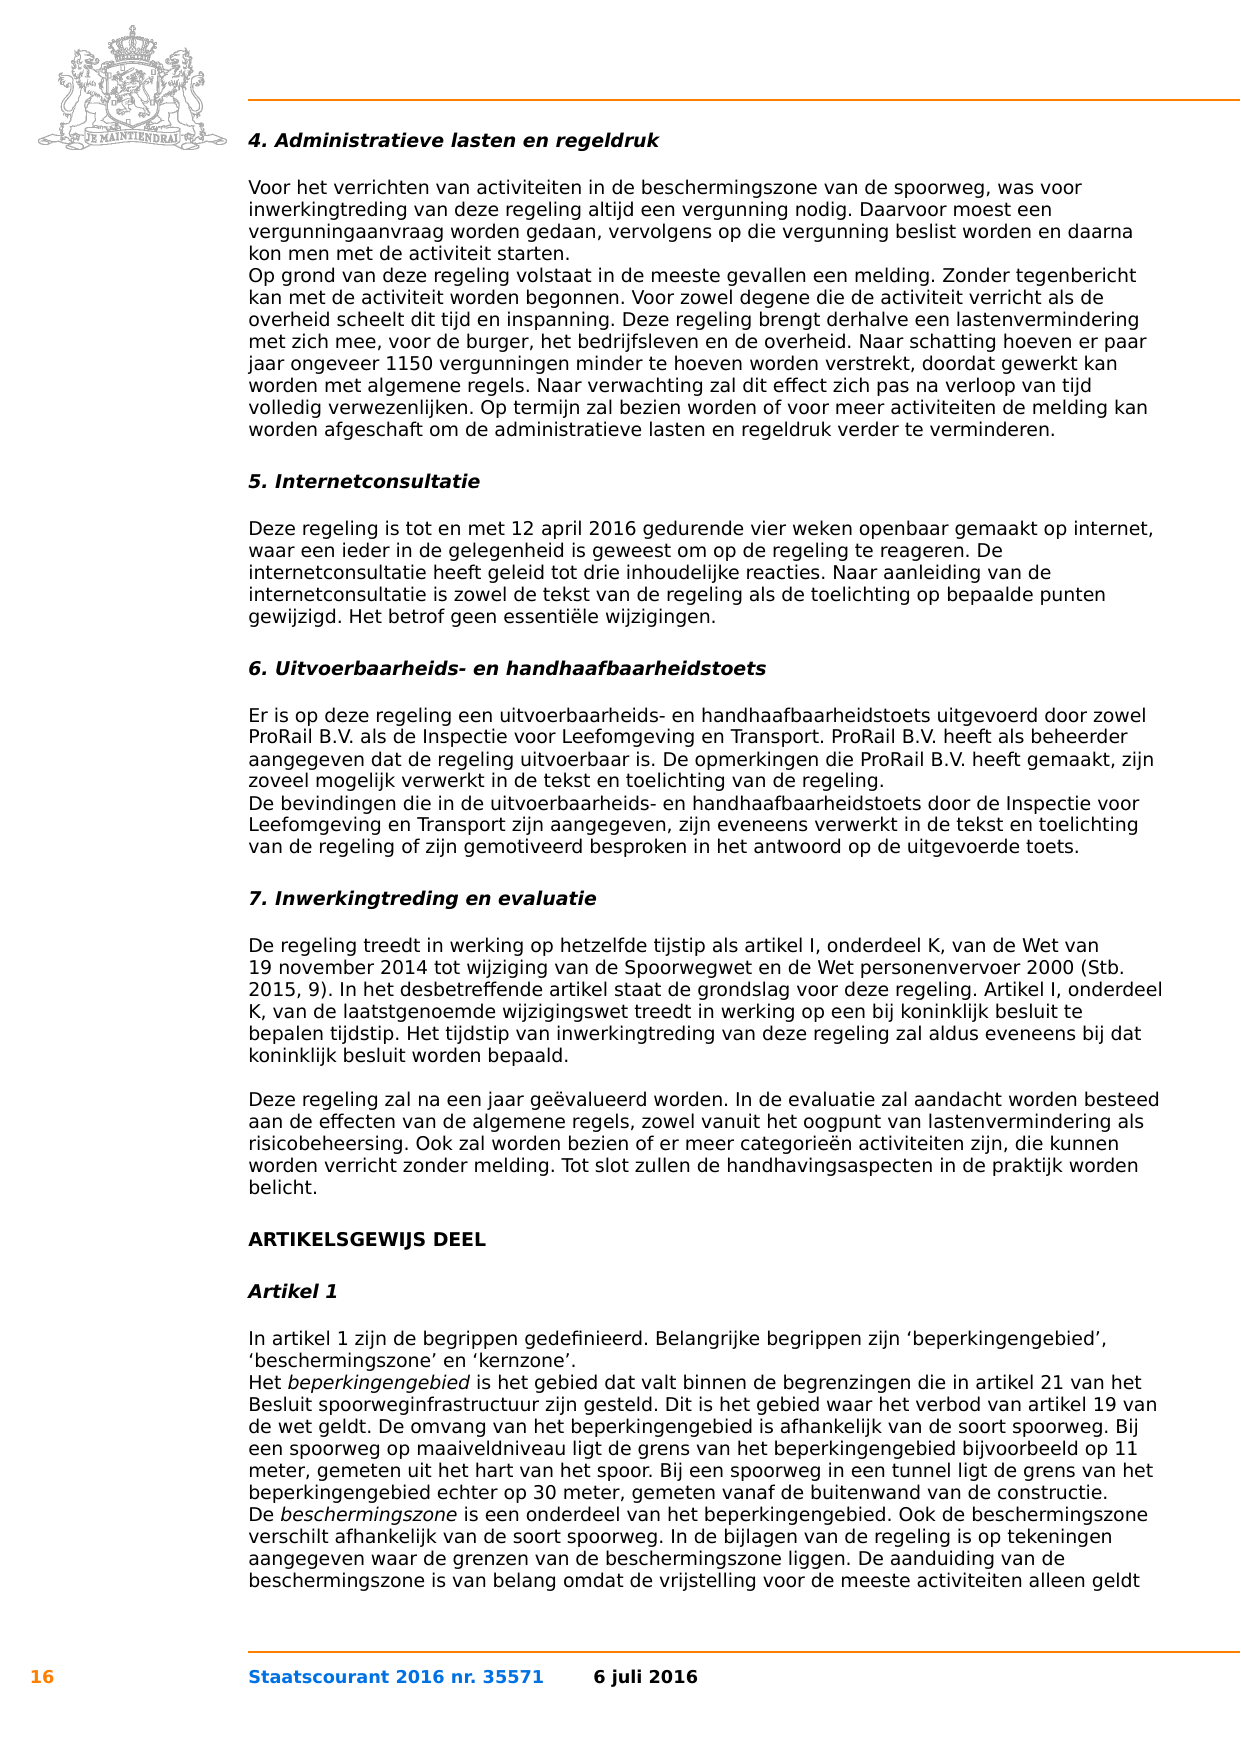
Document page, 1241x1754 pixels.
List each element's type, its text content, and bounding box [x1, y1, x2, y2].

picture [38, 25, 227, 150]
text Er is op deze regeling een uitvoerbaarheids- en handhaafbaarheidstoets uitgevoerd door zowel ProRail B.V. als de Inspectie voor Leefomgeving en Transport. ProRail B.V. heeft als beheerder aangegeven dat de regeling uitvoerbaar is. De opmerkingen die ProRail B.V. heeft gemaakt, zijn zoveel mogelijk verwerkt in de tekst en toelichting van de regeling. [248, 704, 1163, 792]
subtitle 5. Internetconsultatie [248, 471, 1163, 493]
text De regeling treedt in werking op hetzelfde tijstip als artikel I, onderdeel K, van de Wet van 19 november 2014 tot wijziging van de Spoorwegwet en de Wet personenvervoer 2000 (Stb. 2015, 9). In het desbetreffende artikel staat de grondslag voor deze regeling. Artikel I, onderdeel K, van de laatstgenoemde wijzigingswet treedt in werking op een bij koninklijk besluit te bepalen tijdstip. Het tijdstip van inwerkingtreding van deze regeling zal aldus eveneens bij dat koninklijk besluit worden bepaald. [248, 935, 1163, 1067]
text Het beperkingengebied is het gebied dat valt binnen de begrenzingen die in artikel 21 van het Besluit spoorweginfrastructuur zijn gesteld. Dit is het gebied waar het verbod van artikel 19 van de wet geldt. De omvang van het beperkingengebied is afhankelijk van de soort spoorweg. Bij een spoorweg op maaiveldniveau ligt de grens van het beperkingengebied bijvoorbeeld op 11 meter, gemeten uit het hart van het spoor. Bij een spoorweg in een tunnel ligt de grens van het beperkingengebied echter op 30 meter, gemeten vanaf de buitenwand van de constructie. [248, 1372, 1163, 1504]
subtitle 4. Administratieve lasten en regeldruk [248, 130, 1163, 152]
text Deze regeling zal na een jaar geëvalueerd worden. In de evaluatie zal aandacht worden besteed aan de effecten van de algemene regels, zowel vanuit het oogpunt van lastenvermindering als risicobeheersing. Ook zal worden bezien of er meer categorieën activiteiten zijn, die kunnen worden verricht zonder melding. Tot slot zullen de handhavingsaspecten in de praktijk worden belicht. [248, 1089, 1163, 1199]
text De beschermingszone is een onderdeel van het beperkingengebied. Ook de beschermingszone verschilt afhankelijk van de soort spoorweg. In de bijlagen van de regeling is op tekeningen aangegeven waar de grenzen van de beschermingszone liggen. De aanduiding van de beschermingszone is van belang omdat de vrijstelling voor de meeste activiteiten alleen geldt [248, 1504, 1163, 1592]
subtitle 6. Uitvoerbaarheids- en handhaafbaarheidstoets [248, 657, 1163, 679]
text Voor het verrichten van activiteiten in de beschermingszone van de spoorweg, was voor inwerkingtreding van deze regeling altijd een vergunning nodig. Daarvoor moest een vergunningaanvraag worden gedaan, vervolgens op die vergunning beslist worden en daarna kon men met de activiteit starten. [248, 177, 1163, 265]
subtitle Artikel 1 [248, 1281, 1163, 1303]
subtitle ARTIKELSGEWIJS DEEL [248, 1229, 1163, 1251]
text Deze regeling is tot en met 12 april 2016 gedurende vier weken openbaar gemaakt op internet, waar een ieder in de gelegenheid is geweest om op de regeling te reageren. De internetconsultatie heeft geleid tot drie inhoudelijke reacties. Naar aanleiding van de internetconsultatie is zowel de tekst van de regeling als de toelichting op bepaalde punten gewijzigd. Het betrof geen essentiële wijzigingen. [248, 518, 1163, 627]
text De bevindingen die in de uitvoerbaarheids- en handhaafbaarheidstoets door de Inspectie voor Leefomgeving en Transport zijn aangegeven, zijn eveneens verwerkt in de tekst en toelichting van de regeling of zijn gemotiveerd besproken in het antwoord op de uitgevoerde toets. [248, 792, 1163, 858]
text In artikel 1 zijn de begrippen gedefinieerd. Belangrijke begrippen zijn ‘beperkingengebied’, ‘beschermingszone’ en ‘kernzone’. [248, 1328, 1163, 1372]
text Op grond van deze regeling volstaat in de meeste gevallen een melding. Zonder tegenbericht kan met de activiteit worden begonnen. Voor zowel degene die de activiteit verricht als de overheid scheelt dit tijd en inspanning. Deze regeling brengt derhalve een lastenvermindering met zich mee, voor de burger, het bedrijfsleven en de overheid. Naar schatting hoeven er paar jaar ongeveer 1150 vergunningen minder te hoeven worden verstrekt, doordat gewerkt kan worden met algemene regels. Naar verwachting zal dit effect zich pas na verloop van tijd volledig verwezenlijken. Op termijn zal bezien worden of voor meer activiteiten de melding kan worden afgeschaft om de administratieve lasten en regeldruk verder te verminderen. [248, 265, 1163, 441]
subtitle 7. Inwerkingtreding en evaluatie [248, 888, 1163, 910]
